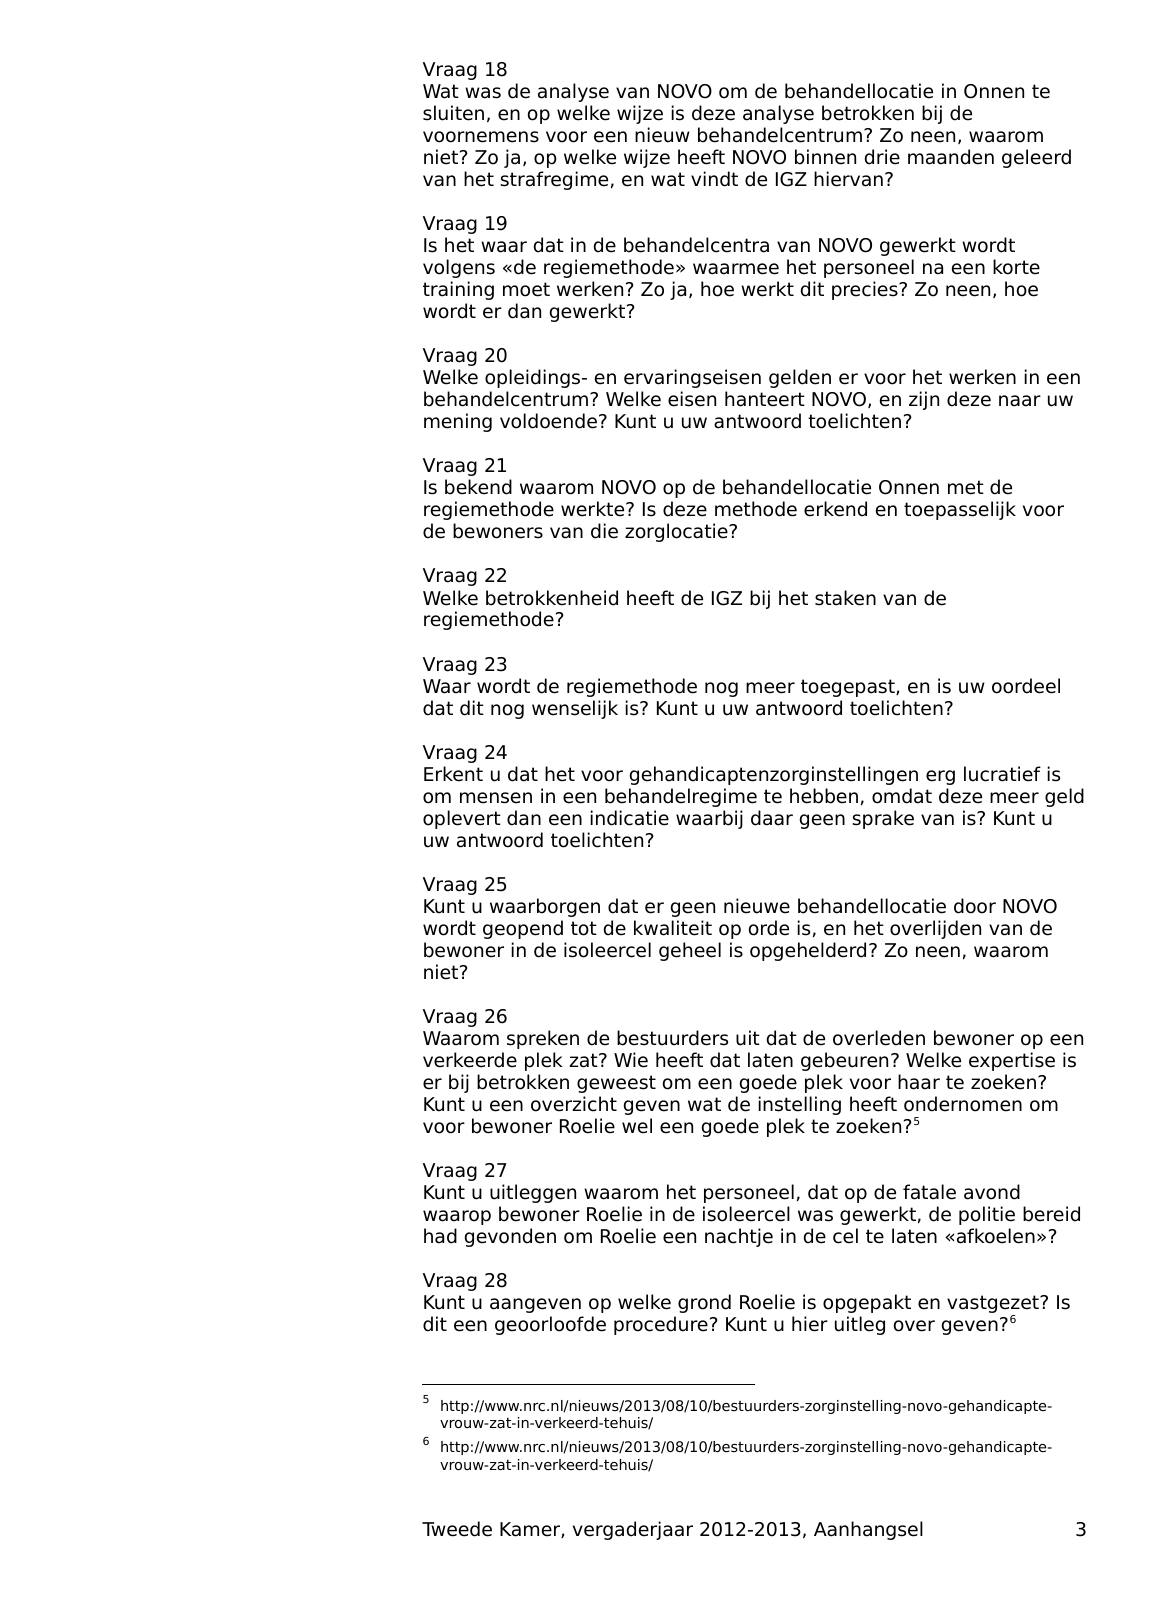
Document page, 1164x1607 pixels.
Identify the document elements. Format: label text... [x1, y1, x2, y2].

text Kunt u uitleggen waarom het personeel, dat op de fatale avond waarop bewoner Roelie in de isoleercel was gewerkt, de politie bereid had gevonden om Roelie een nachtje in de cel te laten «afkoelen»? [422, 1182, 1087, 1248]
text http://www.nrc.nl/nieuws/2013/08/10/bestuurders-zorginstelling-novo-gehandicapte-vrouw-zat-in-verkeerd-tehuis/ [422, 1393, 1087, 1432]
text Vraag 21 [422, 455, 1087, 477]
text Is het waar dat in de behandelcentra van NOVO gewerkt wordt volgens «de regiemethode» waarmee het personeel na een korte training moet werken? Zo ja, hoe werkt dit precies? Zo neen, hoe wordt er dan gewerkt? [422, 235, 1087, 323]
text Wat was de analyse van NOVO om de behandellocatie in Onnen te sluiten, en op welke wijze is deze analyse betrokken bij de voornemens voor een nieuw behandelcentrum? Zo neen, waarom niet? Zo ja, op welke wijze heeft NOVO binnen drie maanden geleerd van het strafregime, en wat vindt de IGZ hiervan? [422, 81, 1087, 191]
text Vraag 19 [422, 213, 1087, 235]
text Waar wordt de regiemethode nog meer toegepast, en is uw oordeel dat dit nog wenselijk is? Kunt u uw antwoord toelichten? [422, 676, 1087, 719]
text Vraag 28 [422, 1270, 1087, 1292]
text Welke betrokkenheid heeft de IGZ bij het staken van de regiemethode? [422, 587, 1087, 631]
text Vraag 27 [422, 1160, 1087, 1182]
text Erkent u dat het voor gehandicaptenzorginstellingen erg lucratief is om mensen in een behandelregime te hebben, omdat deze meer geld oplevert dan een indicatie waarbij daar geen sprake van is? Kunt u uw antwoord toelichten? [422, 764, 1087, 852]
text Vraag 24 [422, 742, 1087, 764]
text Kunt u waarborgen dat er geen nieuwe behandellocatie door NOVO wordt geopend tot de kwaliteit op orde is, en het overlijden van de bewoner in de isoleercel geheel is opgehelderd? Zo neen, waarom niet? [422, 896, 1087, 984]
text Vraag 22 [422, 565, 1087, 587]
text Waarom spreken de bestuurders uit dat de overleden bewoner op een verkeerde plek zat? Wie heeft dat laten gebeuren? Welke expertise is er bij betrokken geweest om een goede plek voor haar te zoeken? Kunt u een overzicht geven wat de instelling heeft ondernomen om voor bewoner Roelie wel een goede plek te zoeken? [422, 1028, 1087, 1138]
text Vraag 20 [422, 345, 1087, 367]
text Vraag 26 [422, 1006, 1087, 1028]
text Vraag 23 [422, 653, 1087, 676]
text Vraag 18 [422, 59, 1087, 81]
text Kunt u aangeven op welke grond Roelie is opgepakt en vastgezet? Is dit een geoorloofde procedure? Kunt u hier uitleg over geven? [422, 1292, 1087, 1336]
text Is bekend waarom NOVO op de behandellocatie Onnen met de regiemethode werkte? Is deze methode erkend en toepasselijk voor de bewoners van die zorglocatie? [422, 477, 1087, 543]
text Vraag 25 [422, 874, 1087, 896]
text http://www.nrc.nl/nieuws/2013/08/10/bestuurders-zorginstelling-novo-gehandicapte-vrouw-zat-in-verkeerd-tehuis/ [422, 1435, 1087, 1474]
text Welke opleidings- en ervaringseisen gelden er voor het werken in een behandelcentrum? Welke eisen hanteert NOVO, en zijn deze naar uw mening voldoende? Kunt u uw antwoord toelichten? [422, 367, 1087, 433]
